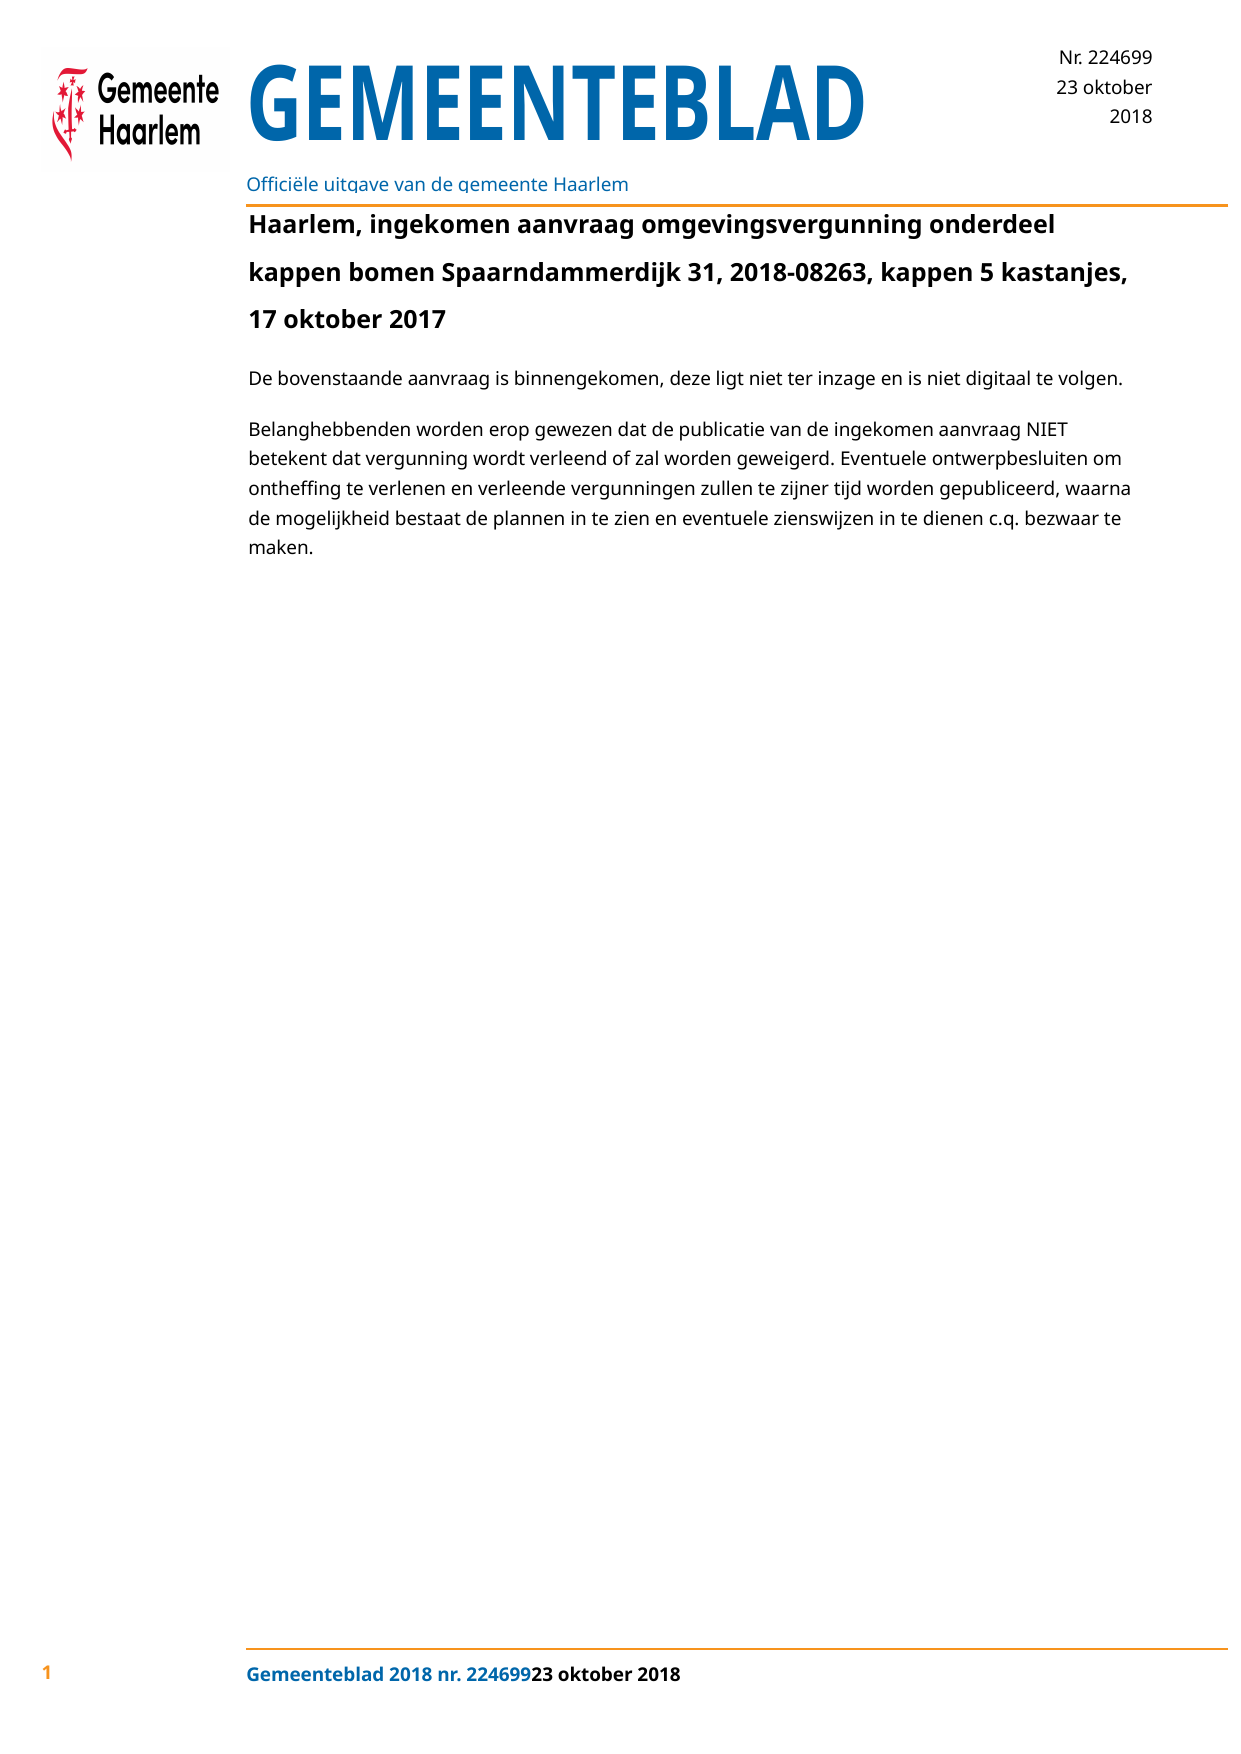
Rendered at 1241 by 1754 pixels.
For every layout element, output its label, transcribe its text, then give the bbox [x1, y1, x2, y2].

picture [41, 47, 231, 172]
text Haarlem, ingekomen aanvraag omgevingsvergunning onderdeel kappen bomen Spaarndammerdijk 31, 2018-08263, kappen 5 kastanjes, 17 oktober 2017 [248, 207, 1152, 336]
text Belanghebbenden worden erop gewezen dat de publicatie van de ingekomen aanvraag NIET betekent dat vergunning wordt verleend of zal worden geweigerd. Eventuele ontwerpbesluiten om ontheffing te verlenen en verleende vergunningen zullen te zijner tijd worden gepubliceerd, waarna de mogelijkheid bestaat de plannen in te zien en eventuele zienswijzen in te dienen c.q. bezwaar te maken. [248, 416, 1152, 560]
text De bovenstaande aanvraag is binnengekomen, deze ligt niet ter inzage en is niet digitaal te volgen. [248, 366, 1152, 391]
